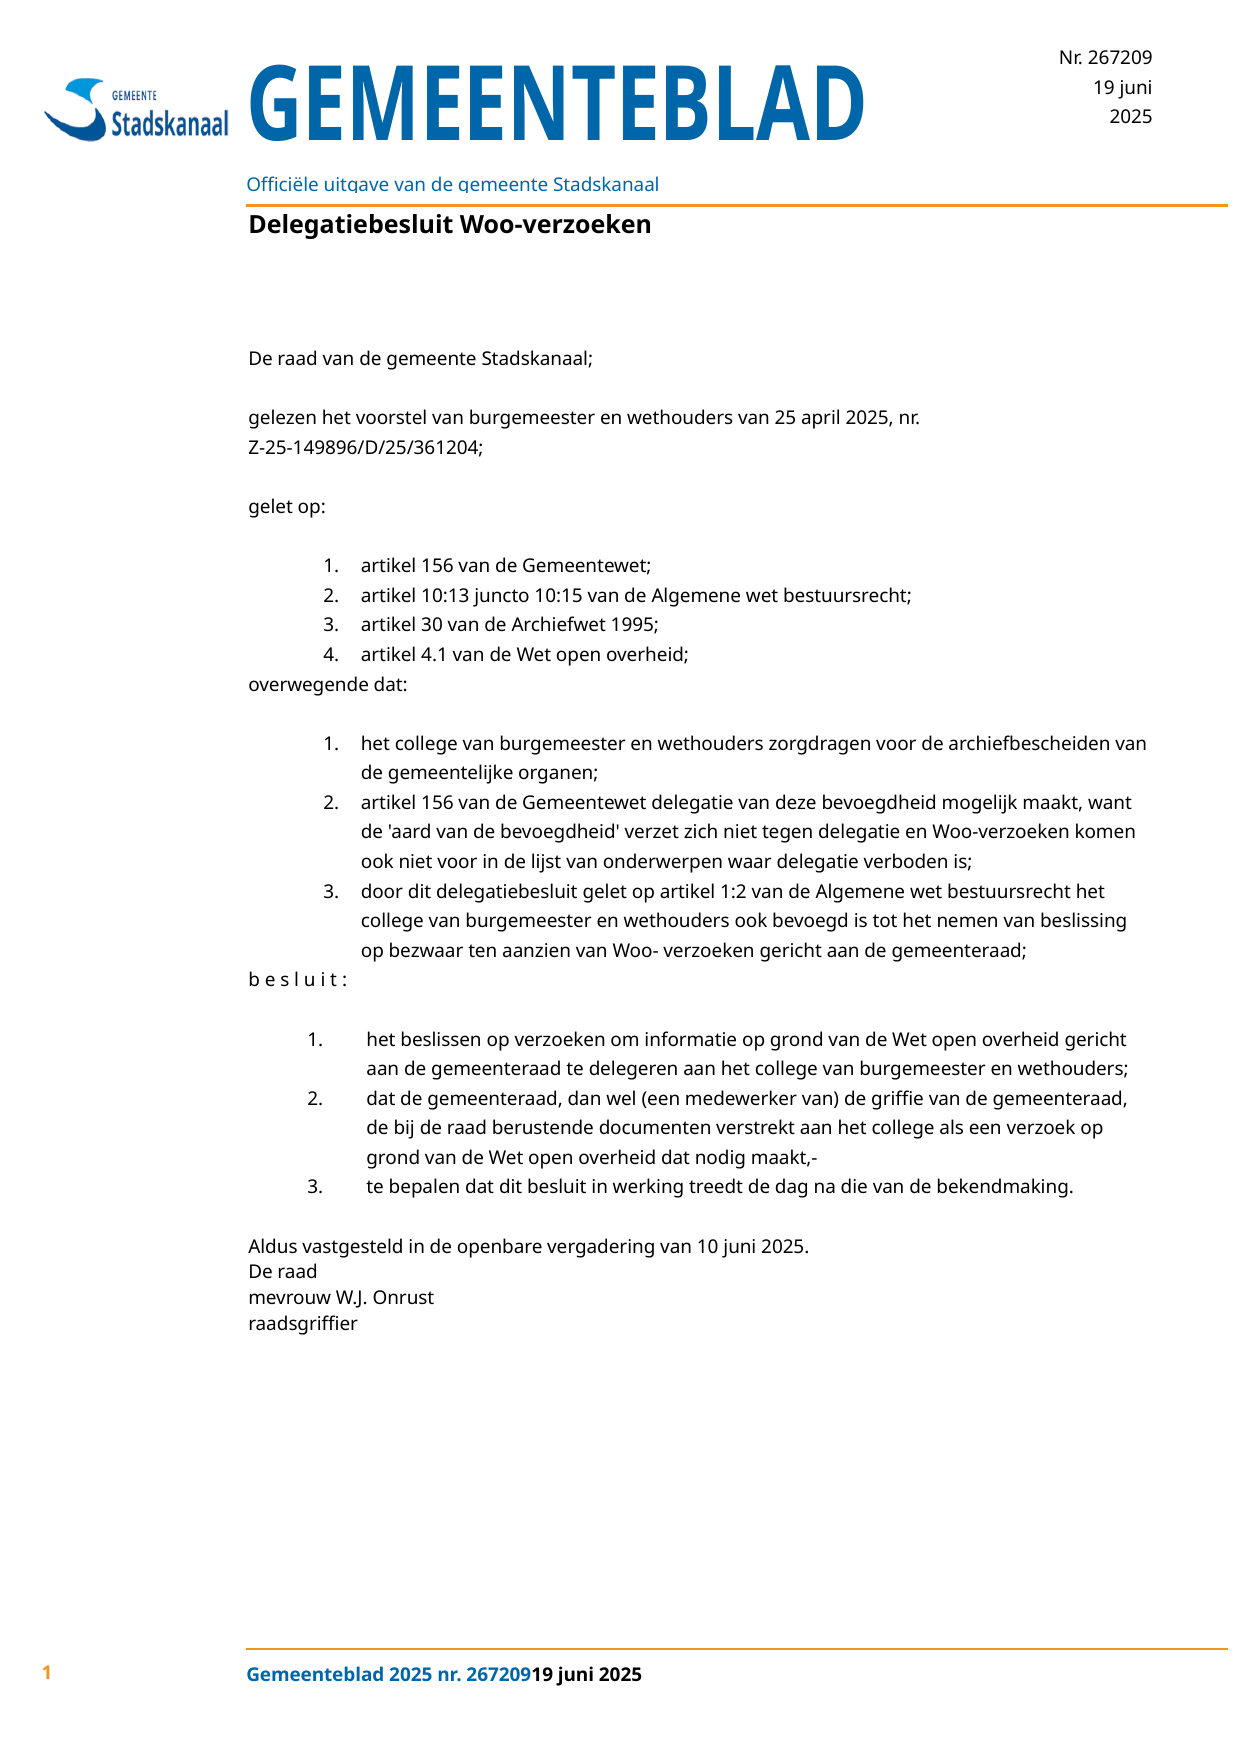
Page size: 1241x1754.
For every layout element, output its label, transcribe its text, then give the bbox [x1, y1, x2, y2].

list artikel 30 van de Archiefwet 1995; [323, 612, 1152, 637]
list het beslissen op verzoeken om informatie op grond van de Wet open overheid gericht aan de gemeenteraad te delegeren aan het college van burgemeester en wethouders; [307, 1026, 1152, 1081]
list door dit delegatiebesluit gelet op artikel 1:2 van de Algemene wet bestuursrecht het college van burgemeester en wethouders ook bevoegd is tot het nemen van beslissing op bezwaar ten aanzien van Woo- verzoeken gericht aan de gemeenteraad; [323, 878, 1152, 963]
text Delegatiebesluit Woo-verzoeken [248, 207, 1152, 241]
text overwegende dat: [248, 671, 1152, 696]
list te bepalen dat dit besluit in werking treedt de dag na die van de bekendmaking. [307, 1174, 1152, 1199]
list artikel 156 van de Gemeentewet; [323, 552, 1152, 578]
text b e s l u i t : [248, 967, 1152, 992]
list artikel 4.1 van de Wet open overheid; [323, 641, 1152, 667]
list artikel 10:13 juncto 10:15 van de Algemene wet bestuursrecht; [323, 582, 1152, 608]
picture [41, 47, 231, 172]
text De raad van de gemeente Stadskanaal; [248, 345, 1152, 371]
text gelet op: [248, 493, 1152, 519]
text Aldus vastgesteld in de openbare vergadering van 10 juni 2025. [248, 1233, 1152, 1258]
text mevrouw W.J. Onrust [248, 1284, 1152, 1310]
text gelezen het voorstel van burgemeester en wethouders van 25 april 2025, nr. Z-25-149896/D/25/361204; [248, 404, 1152, 460]
text raadsgriffier [248, 1310, 1152, 1336]
list het college van burgemeester en wethouders zorgdragen voor de archiefbescheiden van de gemeentelijke organen; [323, 730, 1152, 785]
list dat de gemeenteraad, dan wel (een medewerker van) de griffie van de gemeenteraad, de bij de raad berustende documenten verstrekt aan het college als een verzoek op grond van de Wet open overheid dat nodig maakt,- [307, 1085, 1152, 1170]
list artikel 156 van de Gemeentewet delegatie van deze bevoegdheid mogelijk maakt, want de 'aard van de bevoegdheid' verzet zich niet tegen delegatie en Woo-verzoeken komen ook niet voor in de lijst van onderwerpen waar delegatie verboden is; [323, 789, 1152, 874]
text De raad [248, 1258, 1152, 1284]
